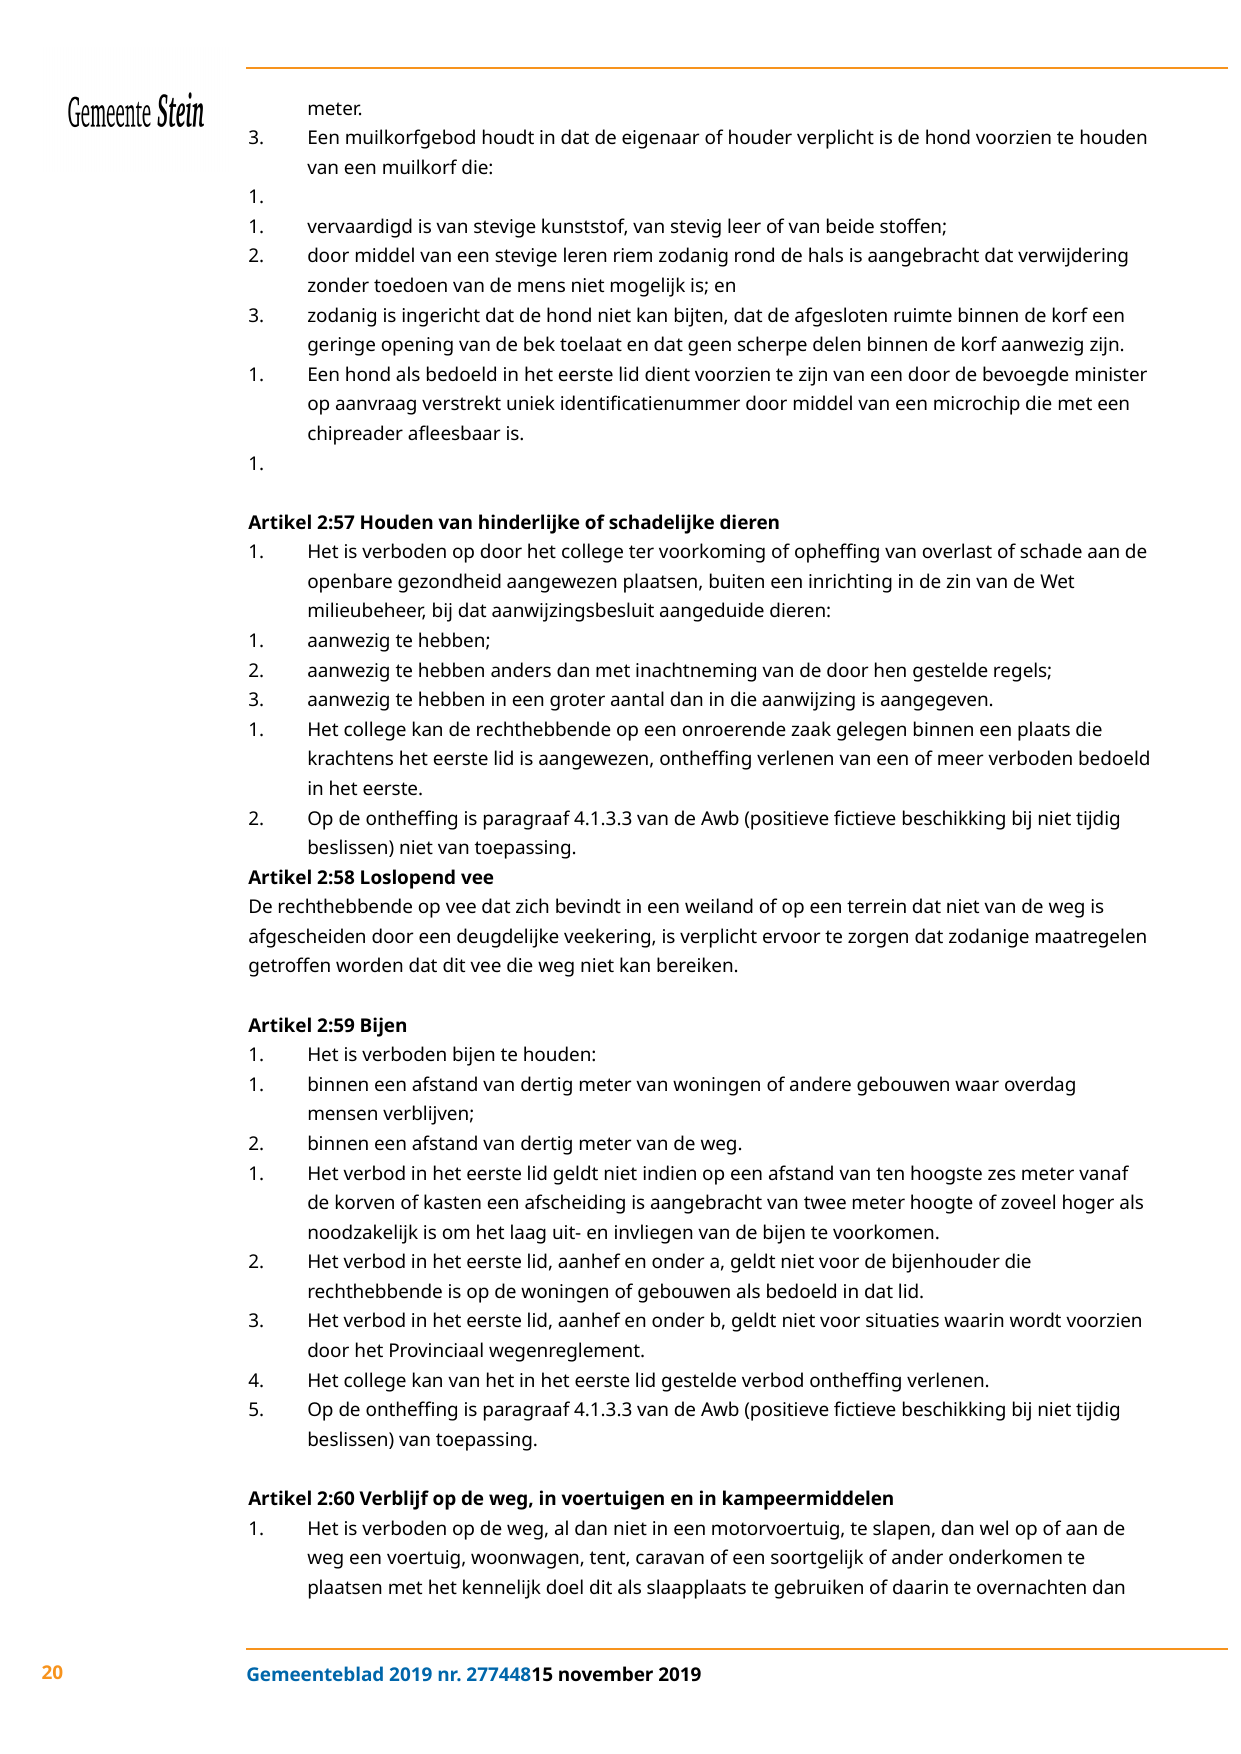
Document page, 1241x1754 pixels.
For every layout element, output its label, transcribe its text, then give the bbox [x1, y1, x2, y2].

list binnen een afstand van dertig meter van de weg. [248, 1130, 1152, 1156]
list Het is verboden bijen te houden: [248, 1041, 1152, 1067]
list aanwezig te hebben in een groter aantal dan in die aanwijzing is aangegeven. [248, 686, 1152, 712]
text Artikel 2:59 Bijen [248, 1012, 1152, 1038]
list aanwezig te hebben anders dan met inachtneming van de door hen gestelde regels; [248, 657, 1152, 683]
list vervaardigd is van stevige kunststof, van stevig leer of van beide stoffen; [248, 213, 1152, 239]
list Een muilkorfgebod houdt in dat de eigenaar of houder verplicht is de hond voorzien te houden van een muilkorf die: [248, 124, 1152, 180]
list Het verbod in het eerste lid, aanhef en onder a, geldt niet voor de bijenhouder die rechthebbende is op de woningen of gebouwen als bedoeld in dat lid. [248, 1248, 1152, 1304]
list Het is verboden op door het college ter voorkoming of opheffing van overlast of schade aan de openbare gezondheid aangewezen plaatsen, buiten een inrichting in de zin van de Wet milieubeheer, bij dat aanwijzingsbesluit aangeduide dieren: [248, 538, 1152, 623]
list Een hond als bedoeld in het eerste lid dient voorzien te zijn van een door de bevoegde minister op aanvraag verstrekt uniek identificatienummer door middel van een microchip die met een chipreader afleesbaar is. [248, 361, 1152, 446]
picture [41, 47, 231, 172]
text Artikel 2:57 Houden van hinderlijke of schadelijke dieren [248, 509, 1152, 535]
list Op de ontheffing is paragraaf 4.1.3.3 van de Awb (positieve fictieve beschikking bij niet tijdig beslissen) van toepassing. [248, 1396, 1152, 1452]
list Het college kan de rechthebbende op een onroerende zaak gelegen binnen een plaats die krachtens het eerste lid is aangewezen, ontheffing verlenen van een of meer verboden bedoeld in het eerste. [248, 716, 1152, 801]
list Op de ontheffing is paragraaf 4.1.3.3 van de Awb (positieve fictieve beschikking bij niet tijdig beslissen) niet van toepassing. [248, 805, 1152, 860]
list aanwezig te hebben; [248, 627, 1152, 653]
list binnen een afstand van dertig meter van woningen of andere gebouwen waar overdag mensen verblijven; [248, 1071, 1152, 1126]
list Het verbod in het eerste lid geldt niet indien op een afstand van ten hoogste zes meter vanaf de korven of kasten een afscheiding is aangebracht van twee meter hoogte of zoveel hoger als noodzakelijk is om het laag uit- en invliegen van de bijen te voorkomen. [248, 1160, 1152, 1245]
list door middel van een stevige leren riem zodanig rond de hals is aangebracht dat verwijdering zonder toedoen van de mens niet mogelijk is; en [248, 243, 1152, 298]
list Het is verboden op de weg, al dan niet in een motorvoertuig, te slapen, dan wel op of aan de weg een voertuig, woonwagen, tent, caravan of een soortgelijk of ander onderkomen te plaatsen met het kennelijk doel dit als slaapplaats te gebruiken of daarin te overnachten dan [248, 1515, 1152, 1600]
text Artikel 2:60 Verblijf op de weg, in voertuigen en in kampeermiddelen [248, 1485, 1152, 1511]
list zodanig is ingericht dat de hond niet kan bijten, dat de afgesloten ruimte binnen de korf een geringe opening van de bek toelaat en dat geen scherpe delen binnen de korf aanwezig zijn. [248, 302, 1152, 357]
list Het college kan van het in het eerste lid gestelde verbod ontheffing verlenen. [248, 1367, 1152, 1393]
list Het verbod in het eerste lid, aanhef en onder b, geldt niet voor situaties waarin wordt voorzien door het Provinciaal wegenreglement. [248, 1308, 1152, 1363]
text Artikel 2:58 Loslopend vee [248, 864, 1152, 890]
list meter. [248, 95, 1152, 121]
text De rechthebbende op vee dat zich bevindt in een weiland of op een terrein dat niet van de weg is afgescheiden door een deugdelijke veekering, is verplicht ervoor te zorgen dat zodanige maatregelen getroffen worden dat dit vee die weg niet kan bereiken. [248, 893, 1152, 978]
